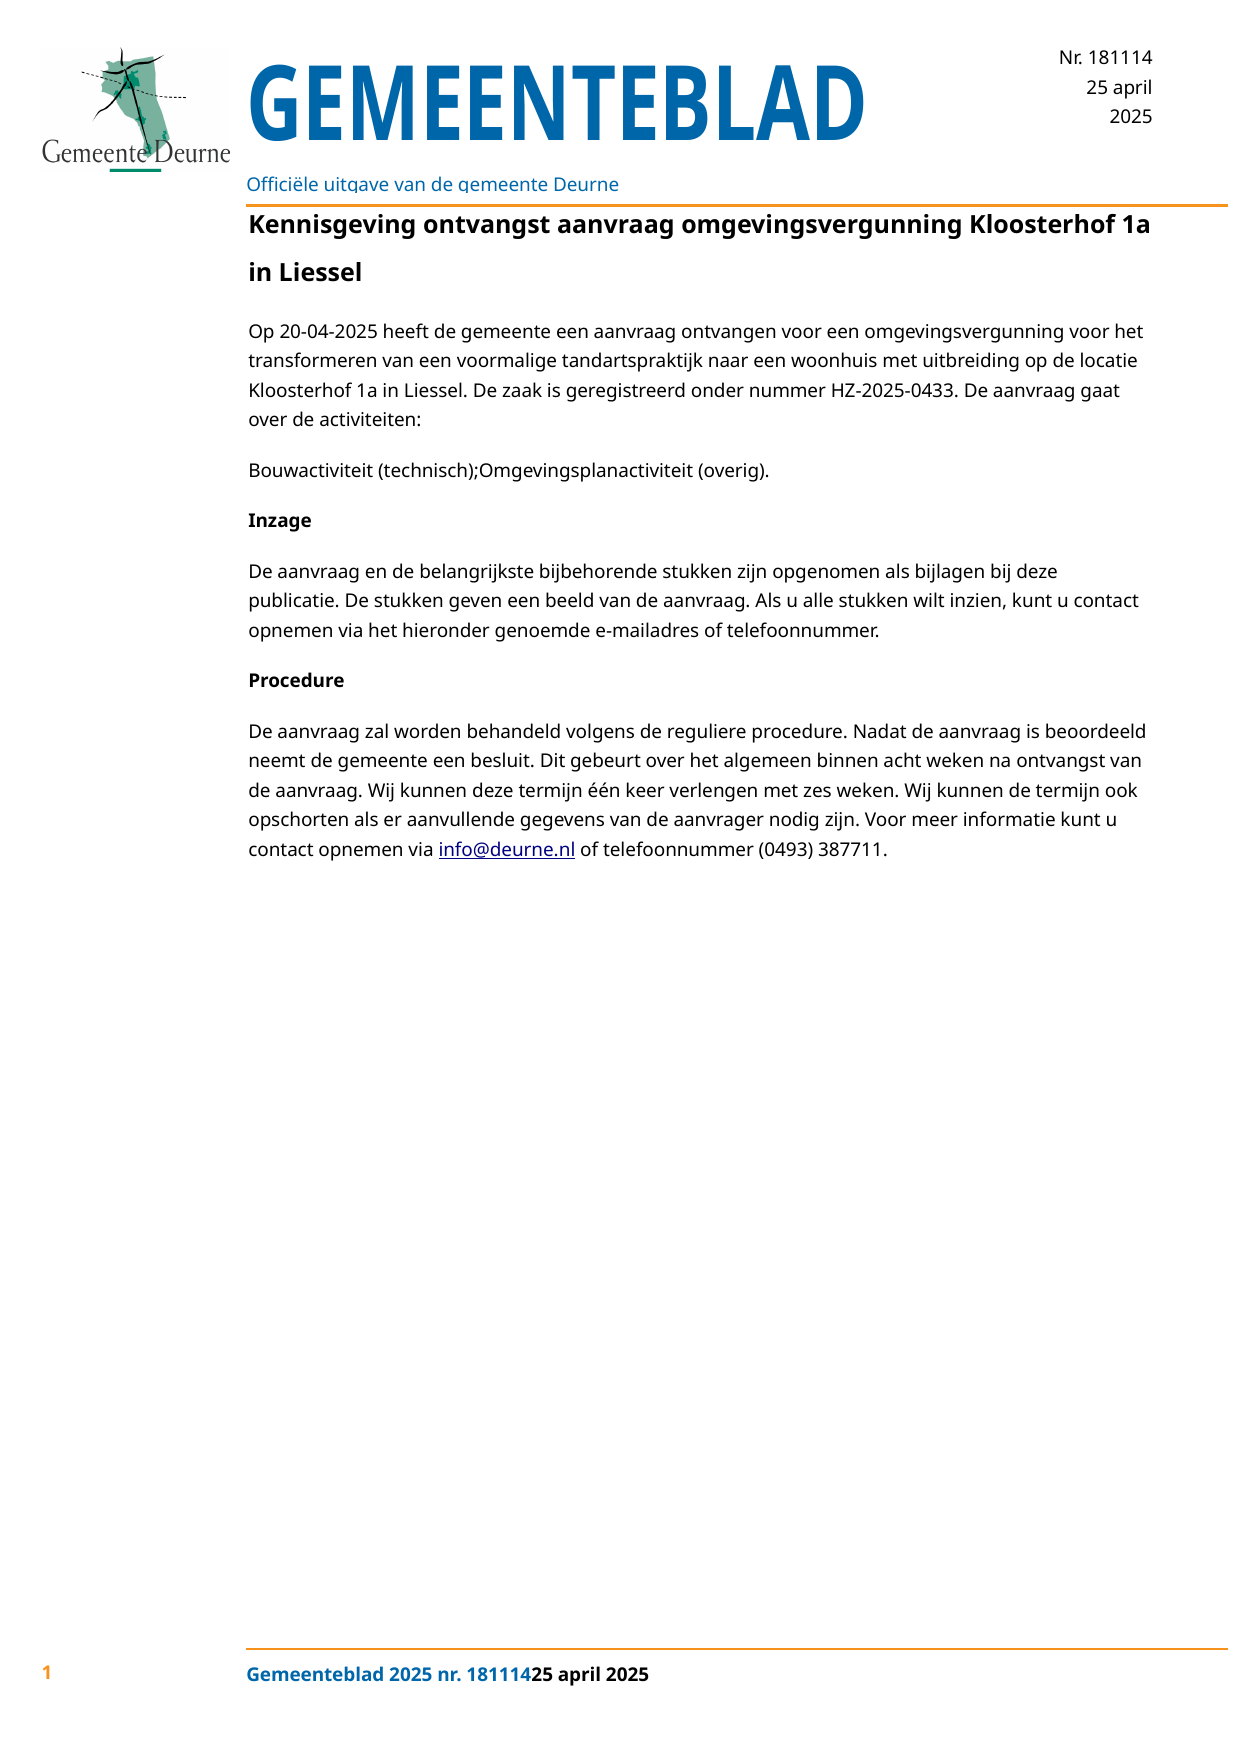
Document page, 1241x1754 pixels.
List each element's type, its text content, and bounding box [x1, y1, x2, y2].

text De aanvraag zal worden behandeld volgens de reguliere procedure. Nadat de aanvraag is beoordeeld neemt de gemeente een besluit. Dit gebeurt over het algemeen binnen acht weken na ontvangst van de aanvraag. Wij kunnen deze termijn één keer verlengen met zes weken. Wij kunnen de termijn ook opschorten als er aanvullende gegevens van de aanvrager nodig zijn. Voor meer informatie kunt u contact opnemen via info@deurne.nl of telefoonnummer (0493) 387711. [248, 718, 1152, 862]
picture [41, 47, 231, 172]
text Procedure [248, 667, 1152, 693]
text Inzage [248, 507, 1152, 533]
text Op 20-04-2025 heeft de gemeente een aanvraag ontvangen voor een omgevingsvergunning voor het transformeren van een voormalige tandartspraktijk naar een woonhuis met uitbreiding op de locatie Kloosterhof 1a in Liessel. De zaak is geregistreerd onder nummer HZ-2025-0433. De aanvraag gaat over de activiteiten: [248, 318, 1152, 432]
text De aanvraag en de belangrijkste bijbehorende stukken zijn opgenomen als bijlagen bij deze publicatie. De stukken geven een beeld van de aanvraag. Als u alle stukken wilt inzien, kunt u contact opnemen via het hieronder genoemde e-mailadres of telefoonnummer. [248, 558, 1152, 643]
text Kennisgeving ontvangst aanvraag omgevingsvergunning Kloosterhof 1a in Liessel [248, 207, 1152, 288]
text Bouwactiviteit (technisch);Omgevingsplanactiviteit (overig). [248, 457, 1152, 483]
